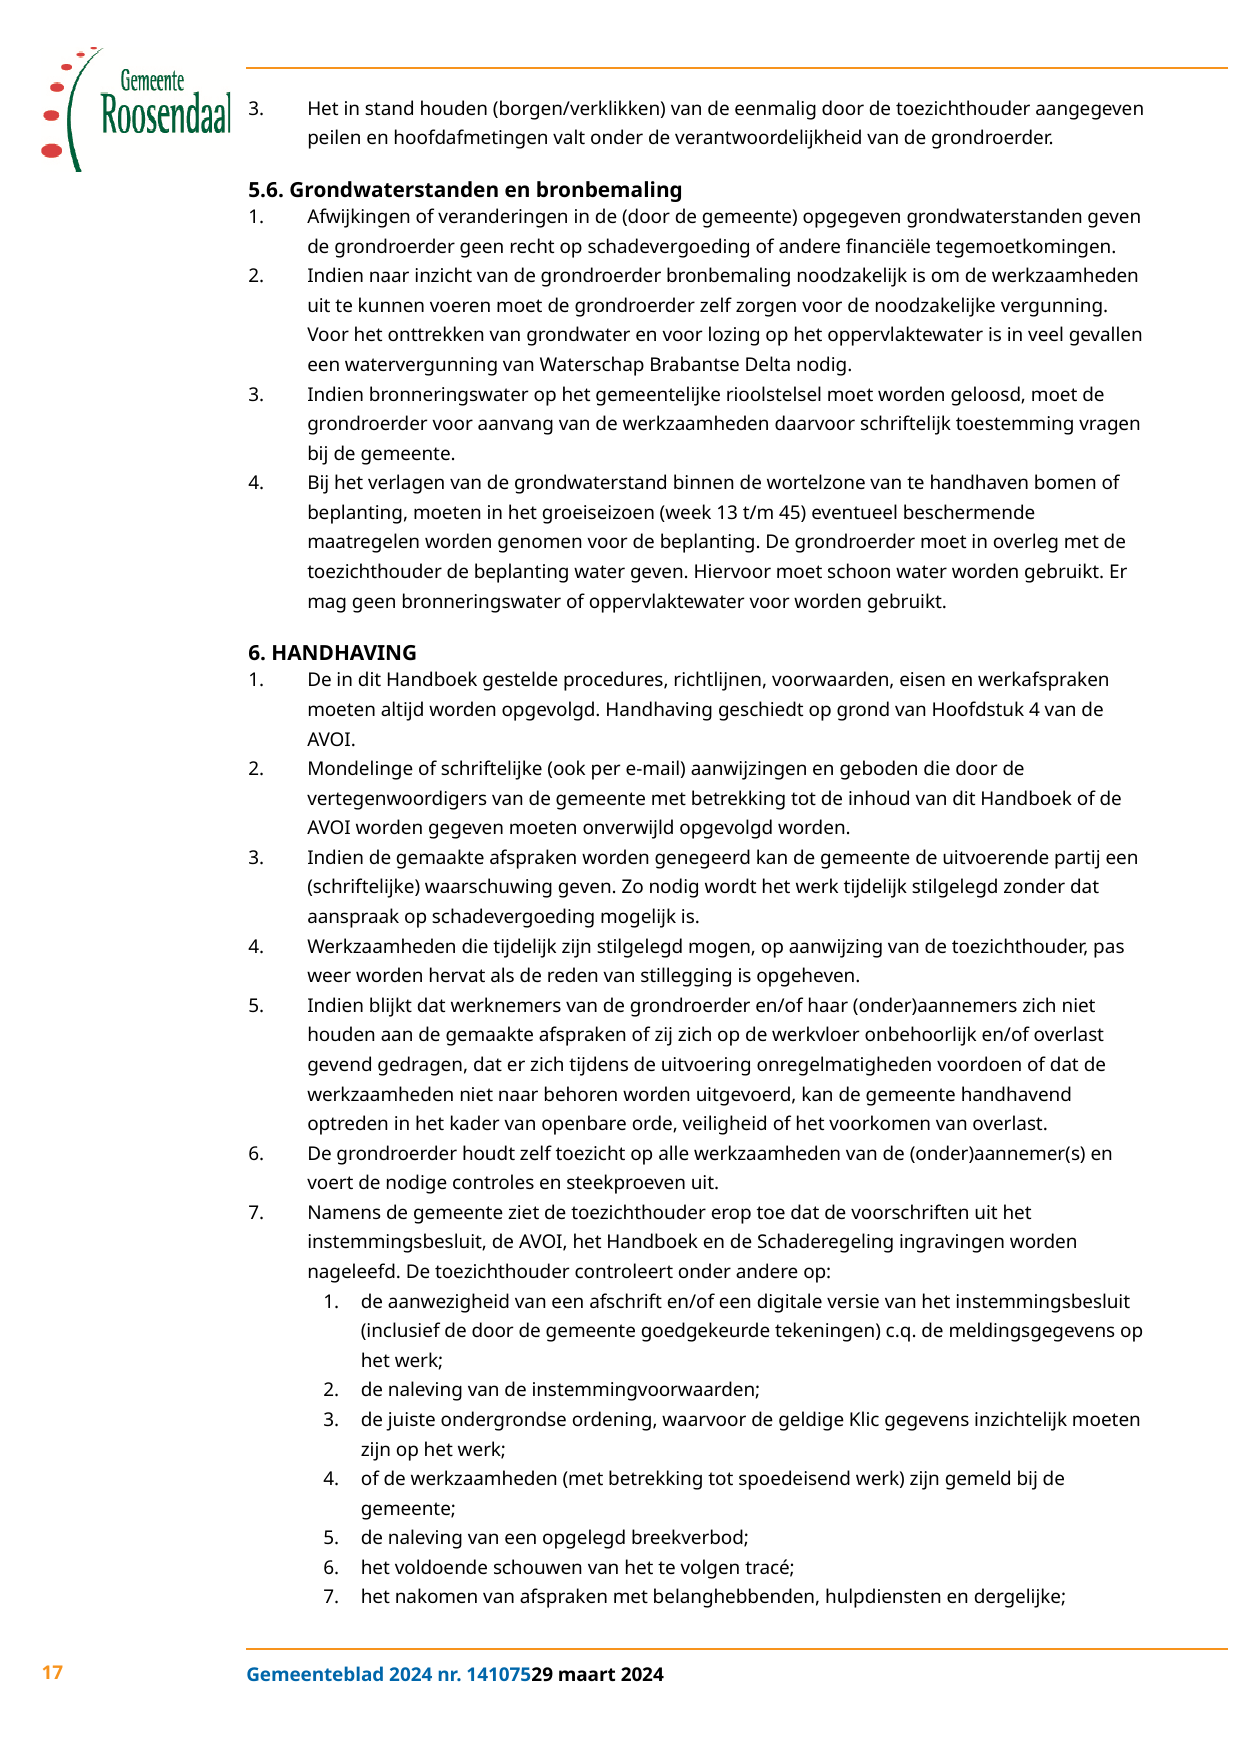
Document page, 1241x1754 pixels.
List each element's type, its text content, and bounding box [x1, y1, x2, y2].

list de naleving van een opgelegd breekverbod; [323, 1524, 1152, 1550]
list Indien de gemaakte afspraken worden genegeerd kan de gemeente de uitvoerende partij een (schriftelijke) waarschuwing geven. Zo nodig wordt het werk tijdelijk stilgelegd zonder dat aanspraak op schadevergoeding mogelijk is. [248, 844, 1152, 929]
picture [41, 47, 231, 172]
list Werkzaamheden die tijdelijk zijn stilgelegd mogen, op aanwijzing van de toezichthouder, pas weer worden hervat als de reden van stillegging is opgeheven. [248, 933, 1152, 988]
list De in dit Handboek gestelde procedures, richtlijnen, voorwaarden, eisen en werkafspraken moeten altijd worden opgevolgd. Handhaving geschiedt op grond van Hoofdstuk 4 van de AVOI. [248, 667, 1152, 752]
list Namens de gemeente ziet de toezichthouder erop toe dat de voorschriften uit het instemmingsbesluit, de AVOI, het Handboek en de Schaderegeling ingravingen worden nageleefd. De toezichthouder controleert onder andere op: [248, 1199, 1152, 1284]
list Het in stand houden (borgen/verklikken) van de eenmalig door de toezichthouder aangegeven peilen en hoofdafmetingen valt onder de verantwoordelijkheid van de grondroerder. [248, 95, 1152, 150]
list Indien naar inzicht van de grondroerder bronbemaling noodzakelijk is om de werkzaamheden uit te kunnen voeren moet de grondroerder zelf zorgen voor de noodzakelijke vergunning. Voor het onttrekken van grondwater en voor lozing op het oppervlaktewater is in veel gevallen een watervergunning van Waterschap Brabantse Delta nodig. [248, 262, 1152, 377]
list De grondroerder houdt zelf toezicht op alle werkzaamheden van de (onder)aannemer(s) en voert de nodige controles en steekproeven uit. [248, 1140, 1152, 1195]
list de juiste ondergrondse ordening, waarvoor de geldige Klic gegevens inzichtelijk moeten zijn op het werk; [323, 1406, 1152, 1462]
list Indien blijkt dat werknemers van de grondroerder en/of haar (onder)aannemers zich niet houden aan de gemaakte afspraken of zij zich op de werkvloer onbehoorlijk en/of overlast gevend gedragen, dat er zich tijdens de uitvoering onregelmatigheden voordoen of dat de werkzaamheden niet naar behoren worden uitgevoerd, kan de gemeente handhavend optreden in het kader van openbare orde, veiligheid of het voorkomen van overlast. [248, 992, 1152, 1136]
list het voldoende schouwen van het te volgen tracé; [323, 1554, 1152, 1580]
list Afwijkingen of veranderingen in de (door de gemeente) opgegeven grondwaterstanden geven de grondroerder geen recht op schadevergoeding of andere financiële tegemoetkomingen. [248, 203, 1152, 258]
list Indien bronneringswater op het gemeentelijke rioolstelsel moet worden geloosd, moet de grondroerder voor aanvang van de werkzaamheden daarvoor schriftelijk toestemming vragen bij de gemeente. [248, 381, 1152, 466]
list de naleving van de instemmingvoorwaarden; [323, 1377, 1152, 1402]
text 5.6. Grondwaterstanden en bronbemaling [248, 175, 1152, 203]
list het nakomen van afspraken met belanghebbenden, hulpdiensten en dergelijke; [323, 1584, 1152, 1609]
list of de werkzaamheden (met betrekking tot spoedeisend werk) zijn gemeld bij de gemeente; [323, 1465, 1152, 1521]
list de aanwezigheid van een afschrift en/of een digitale versie van het instemmingsbesluit (inclusief de door de gemeente goedgekeurde tekeningen) c.q. de meldingsgegevens op het werk; [323, 1288, 1152, 1373]
text 6. HANDHAVING [248, 638, 1152, 667]
list Mondelinge of schriftelijke (ook per e-mail) aanwijzingen en geboden die door de vertegenwoordigers van de gemeente met betrekking tot de inhoud van dit Handboek of de AVOI worden gegeven moeten onverwijld opgevolgd worden. [248, 755, 1152, 840]
list Bij het verlagen van de grondwaterstand binnen de wortelzone van te handhaven bomen of beplanting, moeten in het groeiseizoen (week 13 t/m 45) eventueel beschermende maatregelen worden genomen voor de beplanting. De grondroerder moet in overleg met de toezichthouder de beplanting water geven. Hiervoor moet schoon water worden gebruikt. Er mag geen bronneringswater of oppervlaktewater voor worden gebruikt. [248, 469, 1152, 613]
